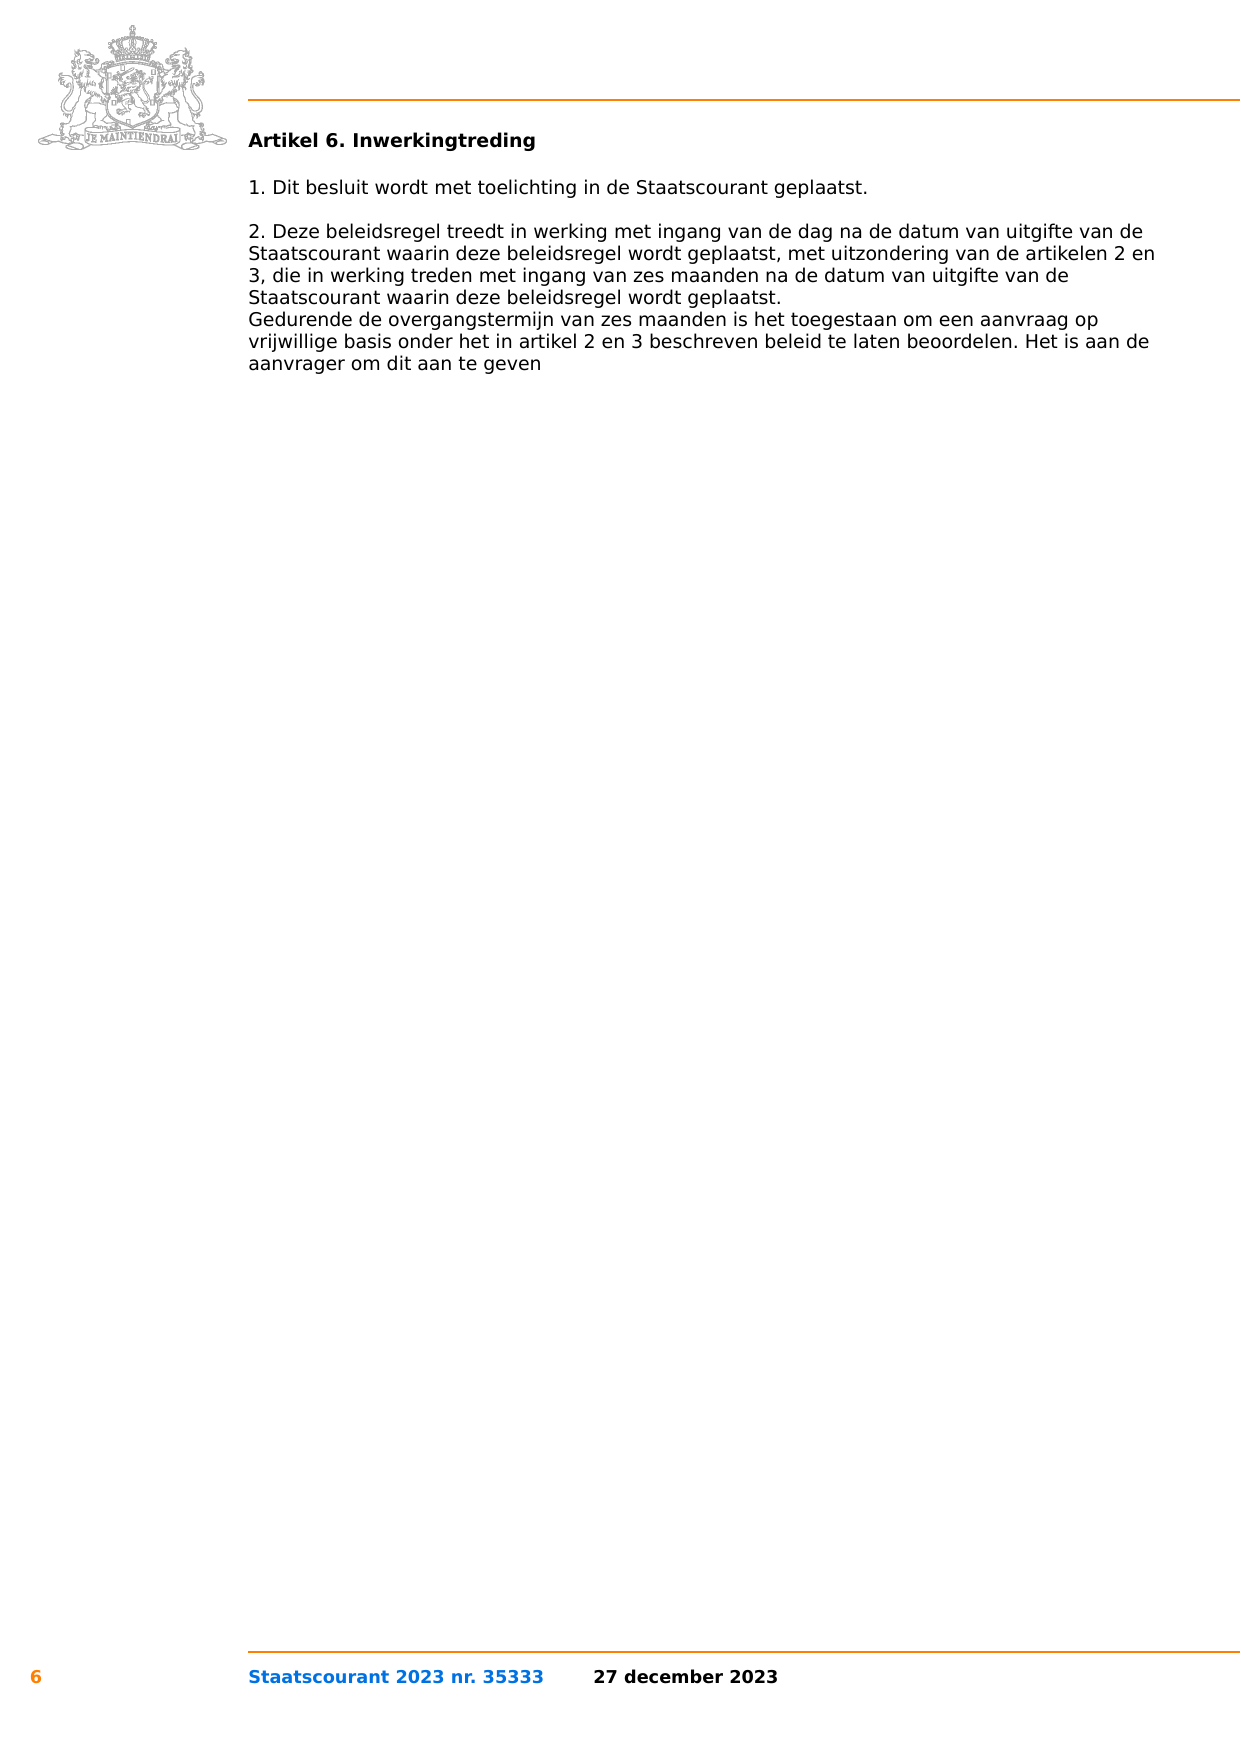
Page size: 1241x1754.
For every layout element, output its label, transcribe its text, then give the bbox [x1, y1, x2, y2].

picture [38, 25, 227, 150]
text 2. Deze beleidsregel treedt in werking met ingang van de dag na de datum van uitgifte van de Staatscourant waarin deze beleidsregel wordt geplaatst, met uitzondering van de artikelen 2 en 3, die in werking treden met ingang van zes maanden na de datum van uitgifte van de Staatscourant waarin deze beleidsregel wordt geplaatst. [248, 221, 1163, 309]
text Gedurende de overgangstermijn van zes maanden is het toegestaan om een aanvraag op vrijwillige basis onder het in artikel 2 en 3 beschreven beleid te laten beoordelen. Het is aan de aanvrager om dit aan te geven [248, 309, 1163, 374]
text 1. Dit besluit wordt met toelichting in de Staatscourant geplaatst. [248, 177, 1163, 199]
subtitle Artikel 6. Inwerkingtreding [248, 130, 1163, 152]
